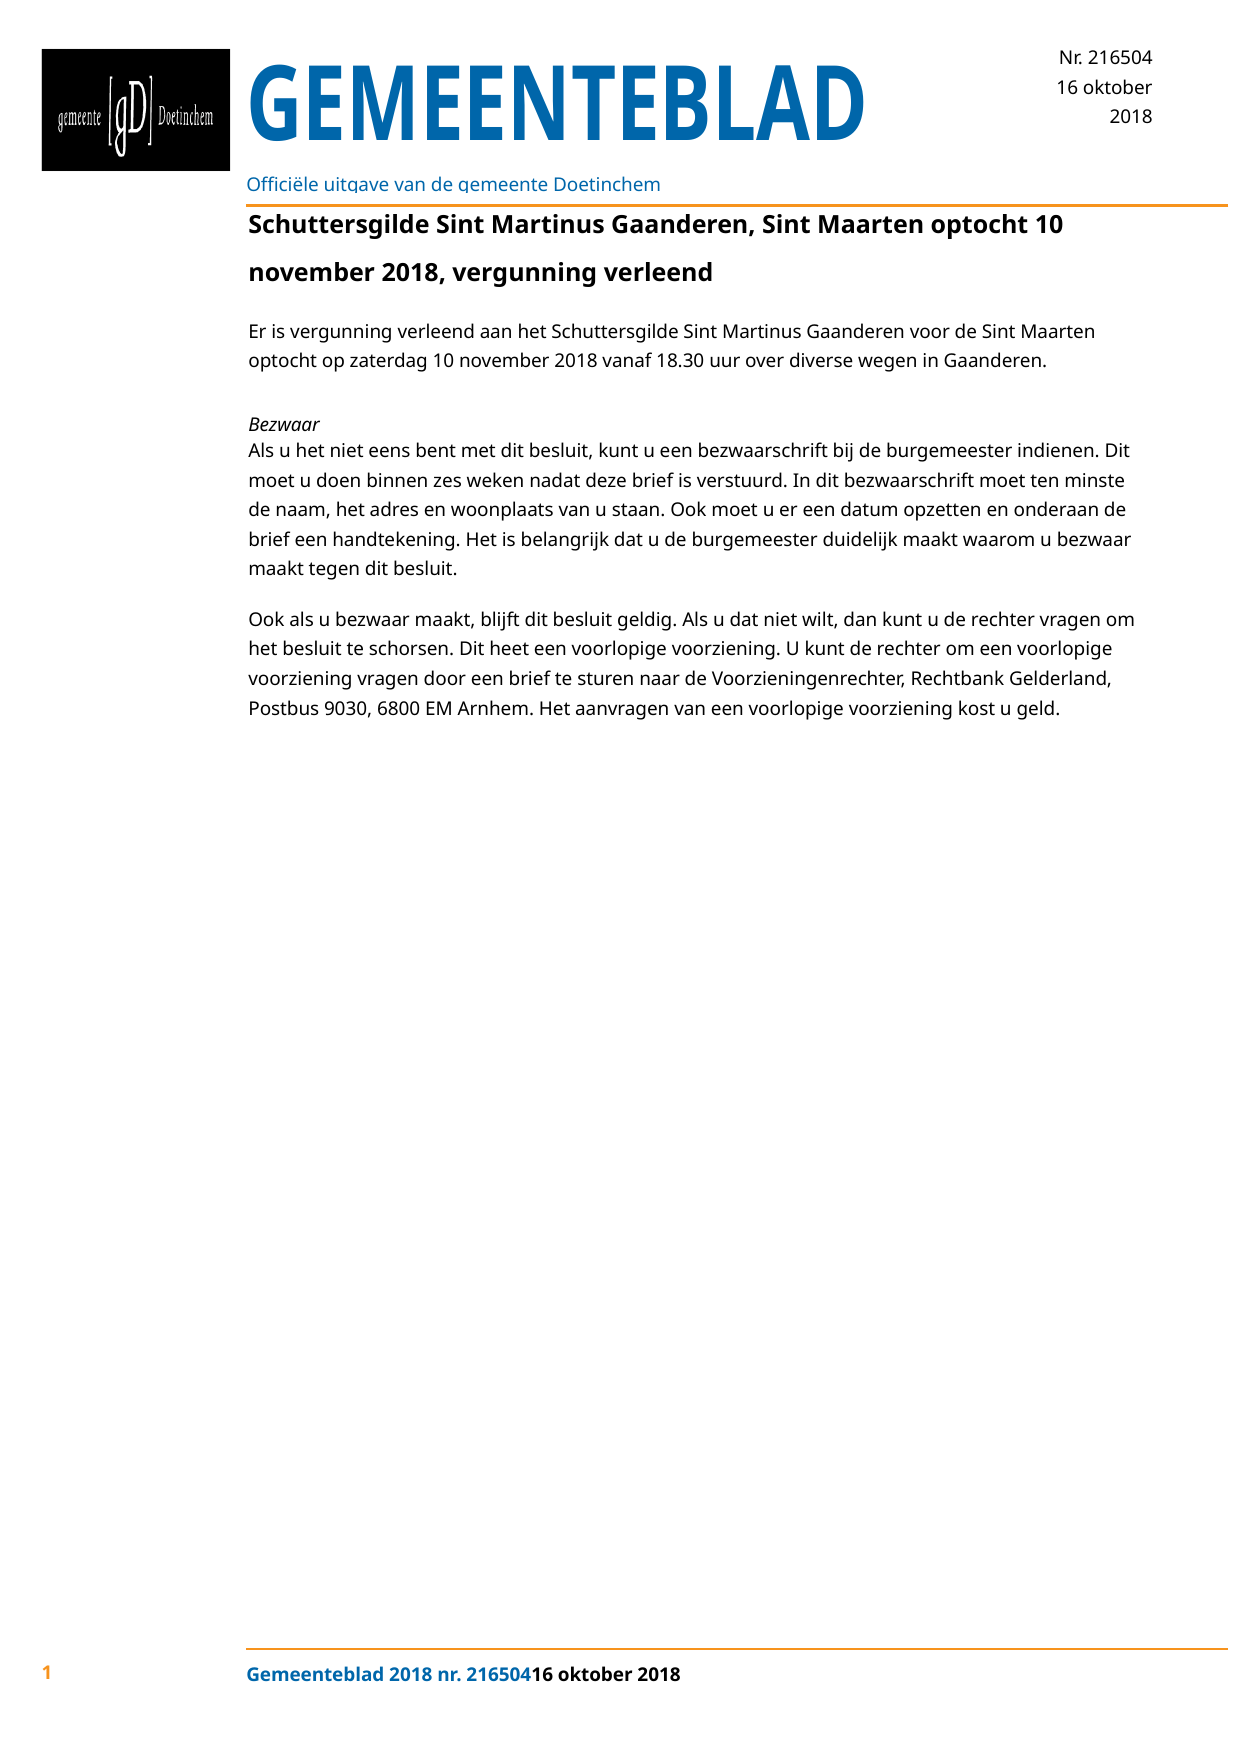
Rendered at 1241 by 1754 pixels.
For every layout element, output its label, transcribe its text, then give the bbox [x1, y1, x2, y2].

text Er is vergunning verleend aan het Schuttersgilde Sint Martinus Gaanderen voor de Sint Maarten optocht op zaterdag 10 november 2018 vanaf 18.30 uur over diverse wegen in Gaanderen. [248, 318, 1152, 373]
text Als u het niet eens bent met dit besluit, kunt u een bezwaarschrift bij de burgemeester indienen. Dit moet u doen binnen zes weken nadat deze brief is verstuurd. In dit bezwaarschrift moet ten minste de naam, het adres en woonplaats van u staan. Ook moet u er een datum opzetten en onderaan de brief een handtekening. Het is belangrijk dat u de burgemeester duidelijk maakt waarom u bezwaar maakt tegen dit besluit. [248, 437, 1152, 581]
text Ook als u bezwaar maakt, blijft dit besluit geldig. Als u dat niet wilt, dan kunt u de rechter vragen om het besluit te schorsen. Dit heet een voorlopige voorziening. U kunt de rechter om een voorlopige voorziening vragen door een brief te sturen naar de Voorzieningenrechter, Rechtbank Gelderland, Postbus 9030, 6800 EM Arnhem. Het aanvragen van een voorlopige voorziening kost u geld. [248, 606, 1152, 720]
picture [41, 47, 231, 172]
text Schuttersgilde Sint Martinus Gaanderen, Sint Maarten optocht 10 november 2018, vergunning verleend [248, 207, 1152, 288]
text Bezwaar [248, 411, 1152, 437]
